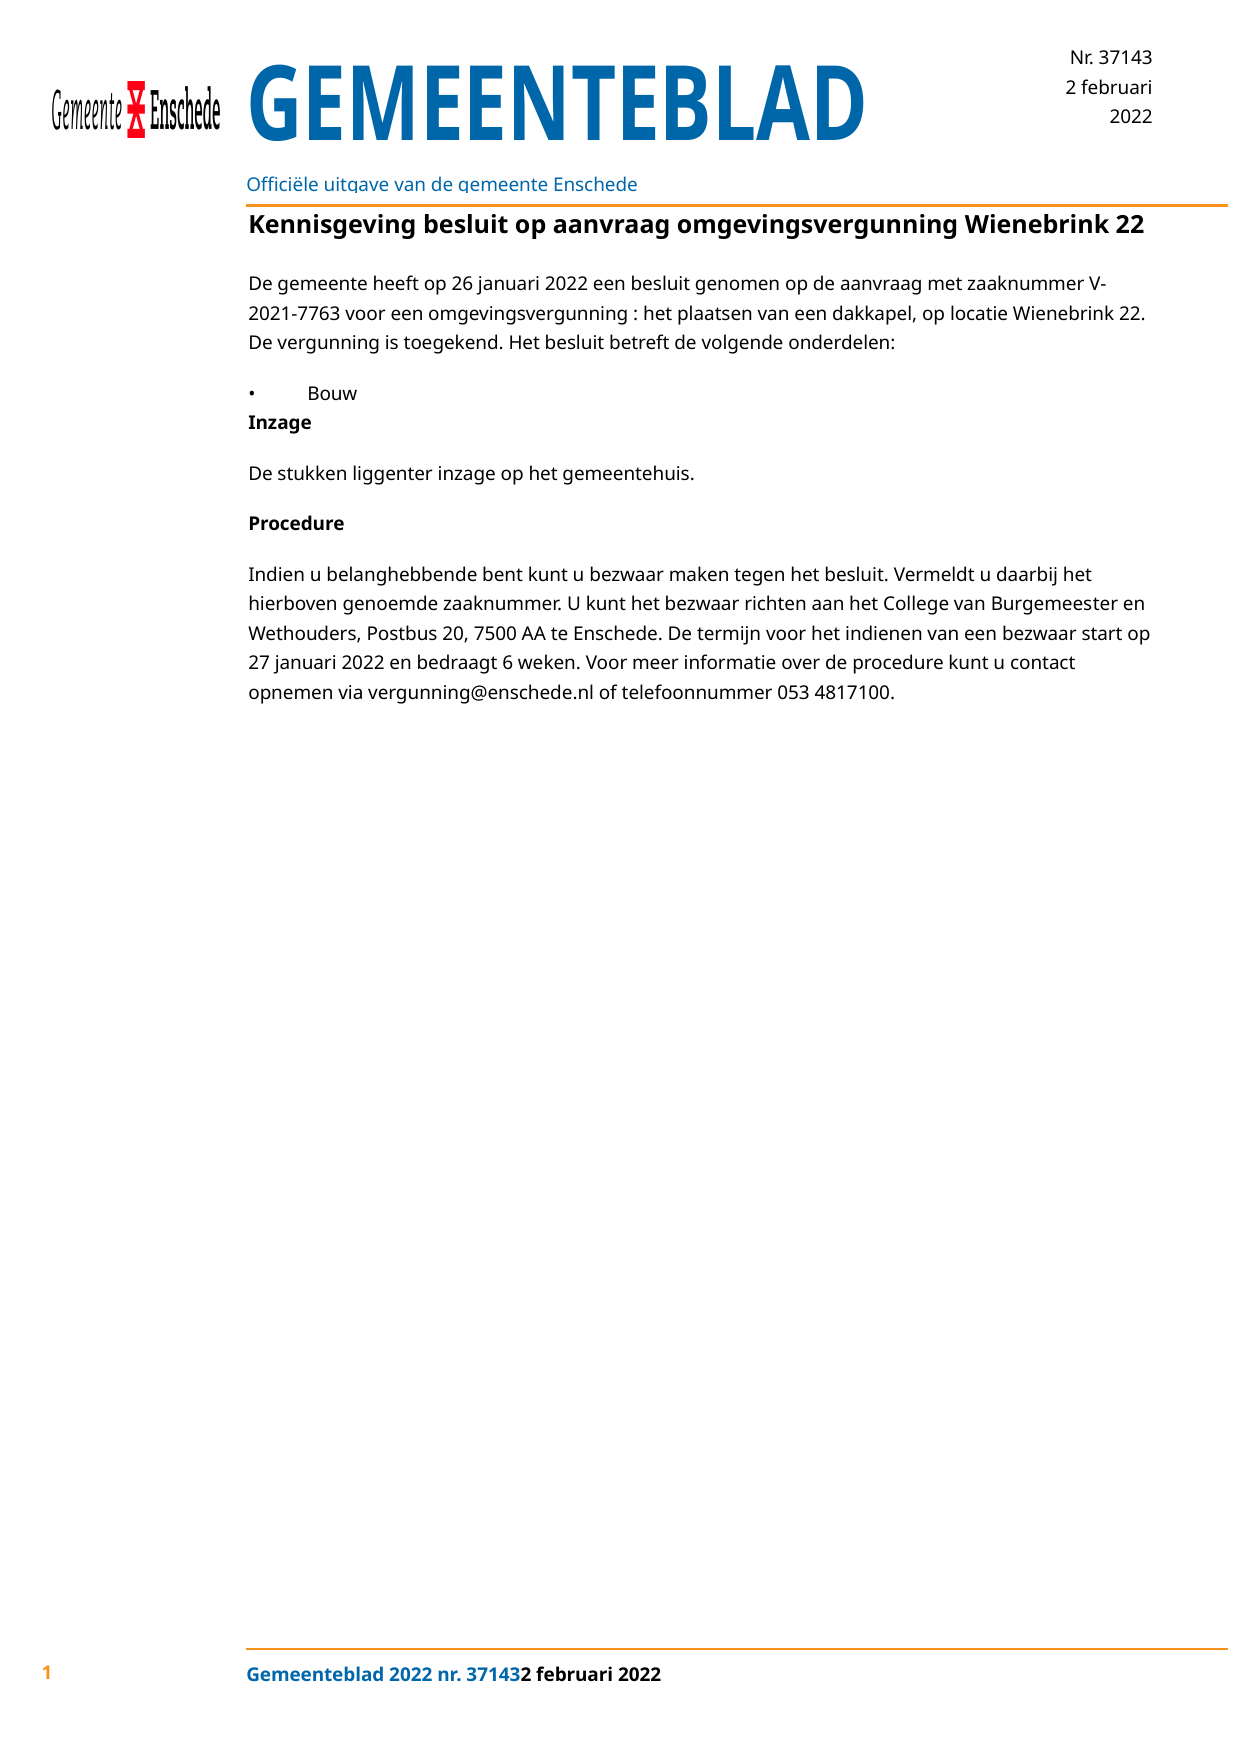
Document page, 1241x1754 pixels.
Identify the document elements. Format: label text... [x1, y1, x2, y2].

text Procedure [248, 510, 1152, 536]
picture [41, 47, 231, 172]
list Bouw [248, 380, 1152, 406]
text Kennisgeving besluit op aanvraag omgevingsvergunning Wienebrink 22 [248, 207, 1152, 241]
text Indien u belanghebbende bent kunt u bezwaar maken tegen het besluit. Vermeldt u daarbij het hierboven genoemde zaaknummer. U kunt het bezwaar richten aan het College van Burgemees­ter en Wethouders, Postbus 20, 7500 AA te Enschede. De termijn voor het indienen van een bezwaar start op 27 januari 2022 en bedraagt 6 weken. Voor meer informatie over de procedure kunt u contact opnemen via vergunning@enschede.nl of telefoonnummer 053 4817100. [248, 561, 1152, 705]
text De stukken liggenter inzage op het gemeentehuis. [248, 460, 1152, 486]
text Inzage [248, 409, 1152, 435]
text De gemeente heeft op 26 januari 2022 een besluit genomen op de aanvraag met zaaknummer V-2021-7763 voor een omgevingsvergunning : het plaatsen van een dakkapel, op locatie Wienebrink 22. De vergunning is toegekend. Het besluit betreft de volgende onderdelen: [248, 270, 1152, 355]
